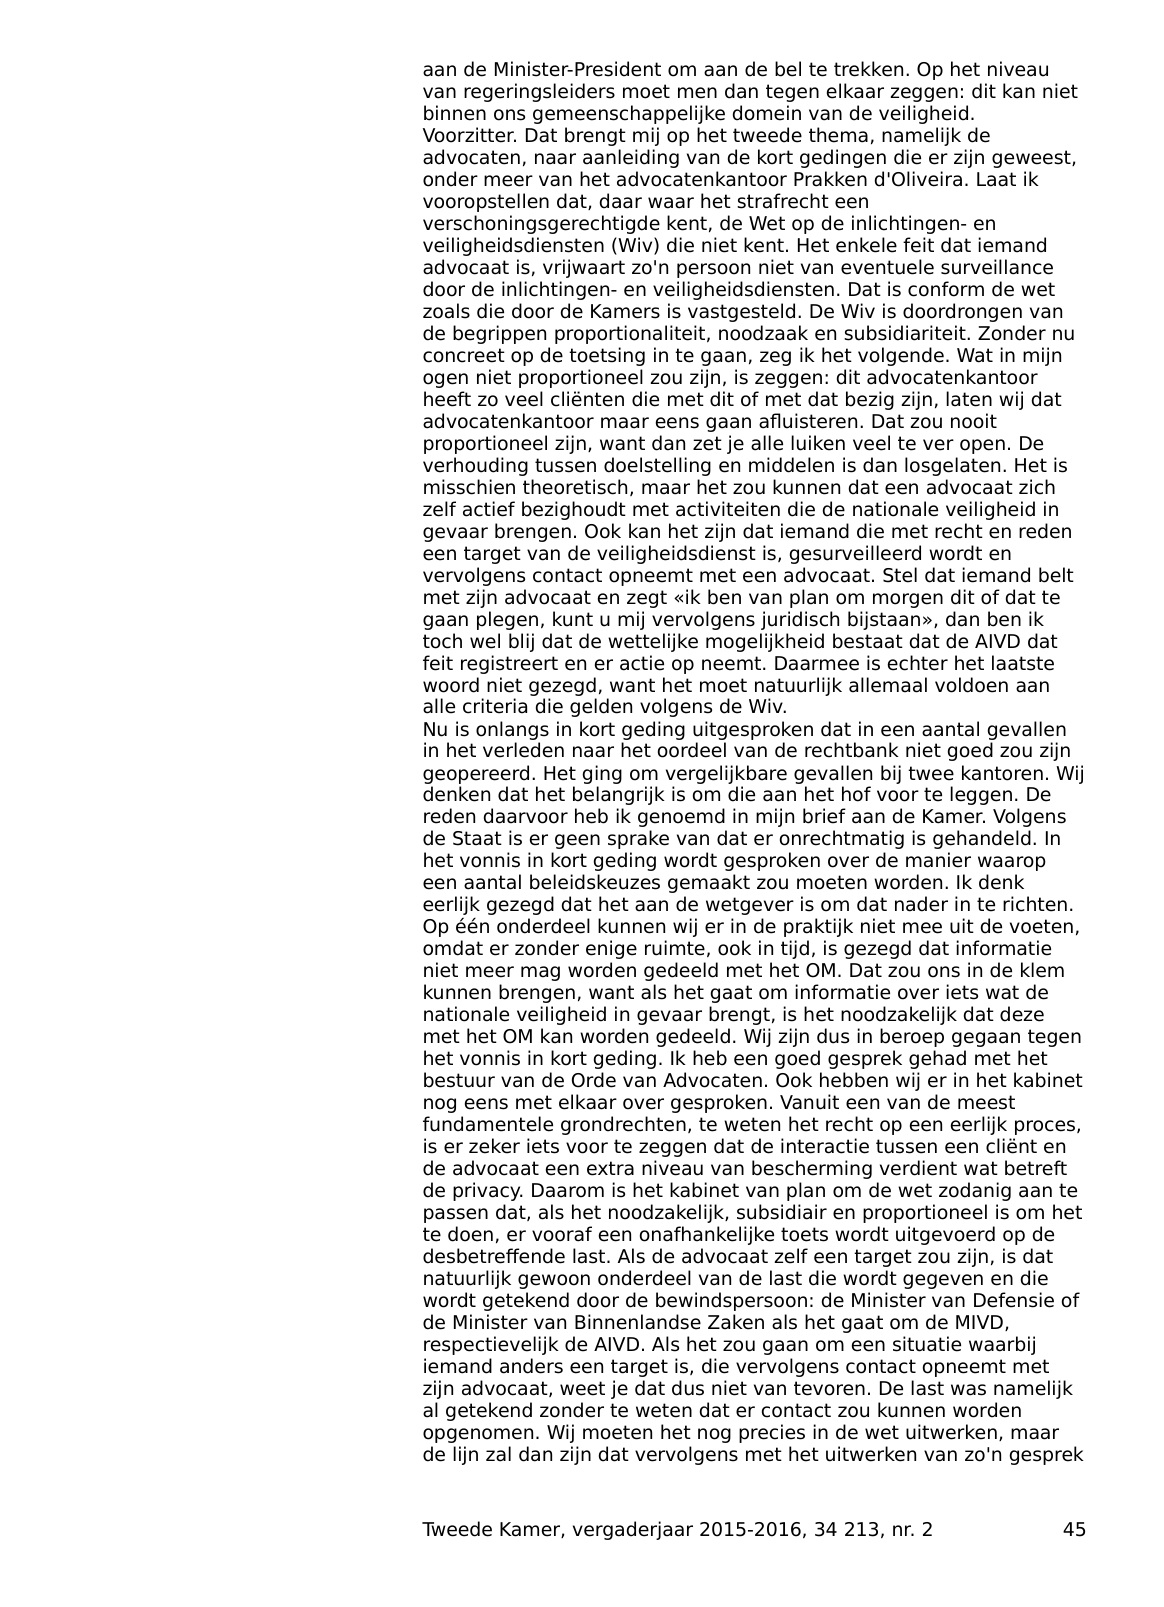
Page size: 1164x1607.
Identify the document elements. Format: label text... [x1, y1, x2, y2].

text Voorzitter. Dat brengt mij op het tweede thema, namelijk de advocaten, naar aanleiding van de kort gedingen die er zijn geweest, onder meer van het advocatenkantoor Prakken d'Oliveira. Laat ik vooropstellen dat, daar waar het strafrecht een verschoningsgerechtigde kent, de Wet op de inlichtingen- en veiligheidsdiensten (Wiv) die niet kent. Het enkele feit dat iemand advocaat is, vrijwaart zo'n persoon niet van eventuele surveillance door de inlichtingen- en veiligheidsdiensten. Dat is conform de wet zoals die door de Kamers is vastgesteld. De Wiv is doordrongen van de begrippen proportionaliteit, noodzaak en subsidiariteit. Zonder nu concreet op de toetsing in te gaan, zeg ik het volgende. Wat in mijn ogen niet proportioneel zou zijn, is zeggen: dit advocatenkantoor heeft zo veel cliënten die met dit of met dat bezig zijn, laten wij dat advocatenkantoor maar eens gaan afluisteren. Dat zou nooit proportioneel zijn, want dan zet je alle luiken veel te ver open. De verhouding tussen doelstelling en middelen is dan losgelaten. Het is misschien theoretisch, maar het zou kunnen dat een advocaat zich zelf actief bezighoudt met activiteiten die de nationale veiligheid in gevaar brengen. Ook kan het zijn dat iemand die met recht en reden een target van de veiligheidsdienst is, gesurveilleerd wordt en vervolgens contact opneemt met een advocaat. Stel dat iemand belt met zijn advocaat en zegt «ik ben van plan om morgen dit of dat te gaan plegen, kunt u mij vervolgens juridisch bijstaan», dan ben ik toch wel blij dat de wettelijke mogelijkheid bestaat dat de AIVD dat feit registreert en er actie op neemt. Daarmee is echter het laatste woord niet gezegd, want het moet natuurlijk allemaal voldoen aan alle criteria die gelden volgens de Wiv. [422, 125, 1087, 718]
text aan de Minister-President om aan de bel te trekken. Op het niveau van regeringsleiders moet men dan tegen elkaar zeggen: dit kan niet binnen ons gemeenschappelijke domein van de veiligheid. [422, 59, 1087, 125]
text Nu is onlangs in kort geding uitgesproken dat in een aantal gevallen in het verleden naar het oordeel van de rechtbank niet goed zou zijn geopereerd. Het ging om vergelijkbare gevallen bij twee kantoren. Wij denken dat het belangrijk is om die aan het hof voor te leggen. De reden daarvoor heb ik genoemd in mijn brief aan de Kamer. Volgens de Staat is er geen sprake van dat er onrechtmatig is gehandeld. In het vonnis in kort geding wordt gesproken over de manier waarop een aantal beleidskeuzes gemaakt zou moeten worden. Ik denk eerlijk gezegd dat het aan de wetgever is om dat nader in te richten. Op één onderdeel kunnen wij er in de praktijk niet mee uit de voeten, omdat er zonder enige ruimte, ook in tijd, is gezegd dat informatie niet meer mag worden gedeeld met het OM. Dat zou ons in de klem kunnen brengen, want als het gaat om informatie over iets wat de nationale veiligheid in gevaar brengt, is het noodzakelijk dat deze met het OM kan worden gedeeld. Wij zijn dus in beroep gegaan tegen het vonnis in kort geding. Ik heb een goed gesprek gehad met het bestuur van de Orde van Advocaten. Ook hebben wij er in het kabinet nog eens met elkaar over gesproken. Vanuit een van de meest fundamentele grondrechten, te weten het recht op een eerlijk proces, is er zeker iets voor te zeggen dat de interactie tussen een cliënt en de advocaat een extra niveau van bescherming verdient wat betreft de privacy. Daarom is het kabinet van plan om de wet zodanig aan te passen dat, als het noodzakelijk, subsidiair en proportioneel is om het te doen, er vooraf een onafhankelijke toets wordt uitgevoerd op de desbetreffende last. Als de advocaat zelf een target zou zijn, is dat natuurlijk gewoon onderdeel van de last die wordt gegeven en die wordt getekend door de bewindspersoon: de Minister van Defensie of de Minister van Binnenlandse Zaken als het gaat om de MIVD, respectievelijk de AIVD. Als het zou gaan om een situatie waarbij iemand anders een target is, die vervolgens contact opneemt met zijn advocaat, weet je dat dus niet van tevoren. De last was namelijk al getekend zonder te weten dat er contact zou kunnen worden opgenomen. Wij moeten het nog precies in de wet uitwerken, maar de lijn zal dan zijn dat vervolgens met het uitwerken van zo'n gesprek [422, 718, 1087, 1466]
